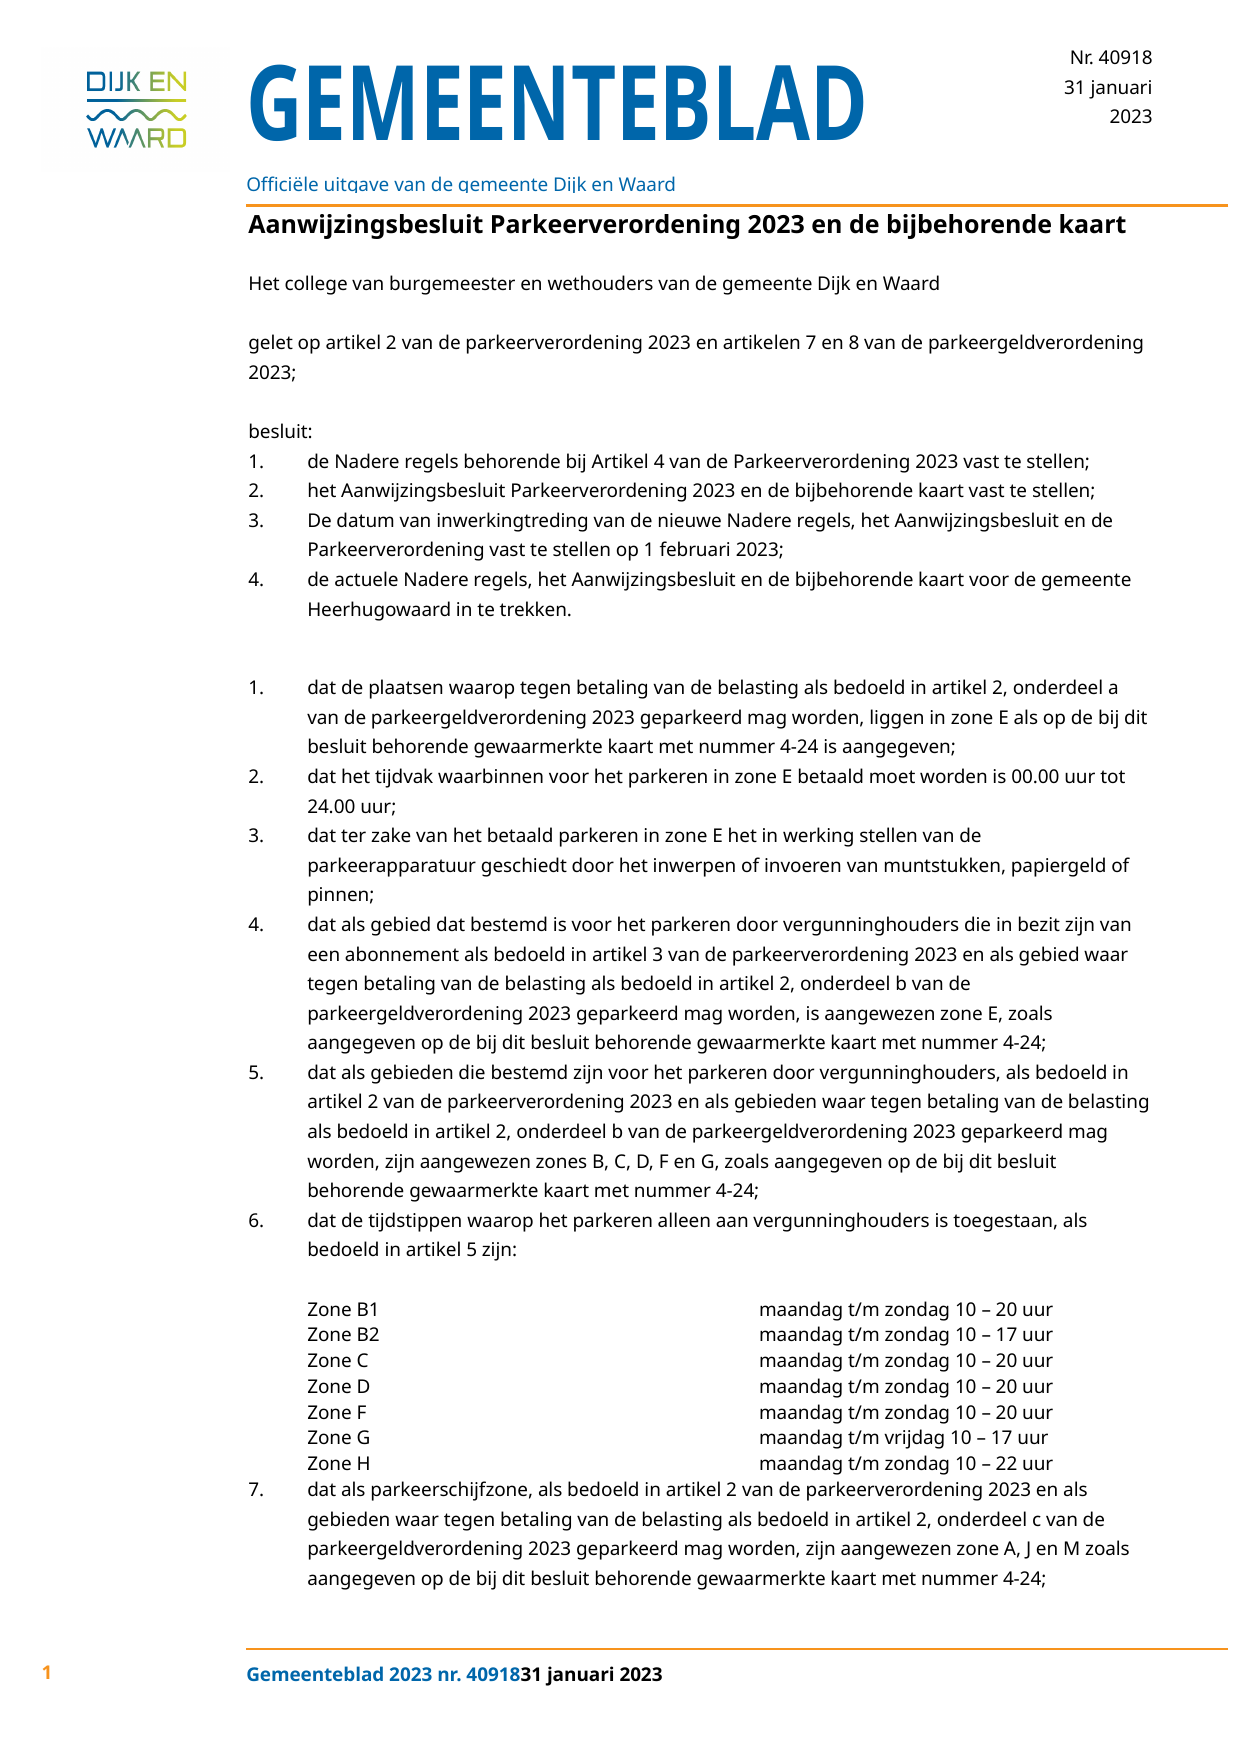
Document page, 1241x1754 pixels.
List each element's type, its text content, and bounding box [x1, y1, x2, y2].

text gelet op artikel 2 van de parkeerverordening 2023 en artikelen 7 en 8 van de parkeergeldverordening 2023; [248, 329, 1152, 385]
list het Aanwijzingsbesluit Parkeerverordening 2023 en de bijbehorende kaart vast te stellen; [248, 477, 1152, 503]
table_cell maandag t/m zondag 10 – 20 uur [759, 1373, 1211, 1399]
list dat als gebied dat bestemd is voor het parkeren door vergunninghouders die in bezit zijn van een abonnement als bedoeld in artikel 3 van de parkeerverordening 2023 en als gebied waar tegen betaling van de belasting als bedoeld in artikel 2, onderdeel b van de parkeergeldverordening 2023 geparkeerd mag worden, is aangewezen zone E, zoals aangegeven op de bij dit besluit behorende gewaarmerkte kaart met nummer 4-24; [248, 911, 1152, 1055]
text Aanwijzingsbesluit Parkeerverordening 2023 en de bijbehorende kaart [248, 207, 1152, 241]
list de Nadere regels behorende bij Artikel 4 van de Parkeerverordening 2023 vast te stellen; [248, 448, 1152, 473]
table_cell maandag t/m vrijdag 10 – 17 uur [759, 1425, 1211, 1450]
table_cell Zone C [307, 1348, 759, 1373]
list dat de tijdstippen waarop het parkeren alleen aan vergunninghouders is toegestaan, als bedoeld in artikel 5 zijn: [248, 1207, 1152, 1262]
table_cell maandag t/m zondag 10 – 22 uur [759, 1450, 1211, 1476]
list dat als parkeerschijfzone, als bedoeld in artikel 2 van de parkeerverordening 2023 en als gebieden waar tegen betaling van de belasting als bedoeld in artikel 2, onderdeel c van de parkeergeldverordening 2023 geparkeerd mag worden, zijn aangewezen zone A, J en M zoals aangegeven op de bij dit besluit behorende gewaarmerkte kaart met nummer 4-24; [248, 1476, 1152, 1591]
list de actuele Nadere regels, het Aanwijzingsbesluit en de bijbehorende kaart voor de gemeente Heerhugowaard in te trekken. [248, 566, 1152, 621]
text Het college van burgemeester en wethouders van de gemeente Dijk en Waard [248, 270, 1152, 296]
text besluit: [248, 418, 1152, 444]
table_cell Zone G [307, 1425, 759, 1450]
list dat ter zake van het betaald parkeren in zone E het in werking stellen van de parkeerapparatuur geschiedt door het inwerpen of invoeren van muntstukken, papiergeld of pinnen; [248, 822, 1152, 907]
table_cell Zone B2 [307, 1322, 759, 1347]
table_cell maandag t/m zondag 10 – 20 uur [759, 1348, 1211, 1373]
table_cell Zone H [307, 1450, 759, 1476]
table_header maandag t/m zondag 10 – 20 uur [759, 1296, 1211, 1322]
table_header Zone B1 [307, 1296, 759, 1322]
table_cell Zone D [307, 1373, 759, 1399]
table_cell maandag t/m zondag 10 – 20 uur [759, 1399, 1211, 1424]
list dat de plaatsen waarop tegen betaling van de belasting als bedoeld in artikel 2, onderdeel a van de parkeergeldverordening 2023 geparkeerd mag worden, liggen in zone E als op de bij dit besluit behorende gewaarmerkte kaart met nummer 4-24 is aangegeven; [248, 674, 1152, 759]
table_cell Zone F [307, 1399, 759, 1424]
picture [41, 47, 231, 172]
list dat als gebieden die bestemd zijn voor het parkeren door vergunninghouders, als bedoeld in artikel 2 van de parkeerverordening 2023 en als gebieden waar tegen betaling van de belasting als bedoeld in artikel 2, onderdeel b van de parkeergeldverordening 2023 geparkeerd mag worden, zijn aangewezen zones B, C, D, F en G, zoals aangegeven op de bij dit besluit behorende gewaarmerkte kaart met nummer 4-24; [248, 1059, 1152, 1203]
list dat het tijdvak waarbinnen voor het parkeren in zone E betaald moet worden is 00.00 uur tot 24.00 uur; [248, 763, 1152, 819]
list De datum van inwerkingtreding van de nieuwe Nadere regels, het Aanwijzingsbesluit en de Parkeerverordening vast te stellen op 1 februari 2023; [248, 507, 1152, 562]
table_cell maandag t/m zondag 10 – 17 uur [759, 1322, 1211, 1347]
